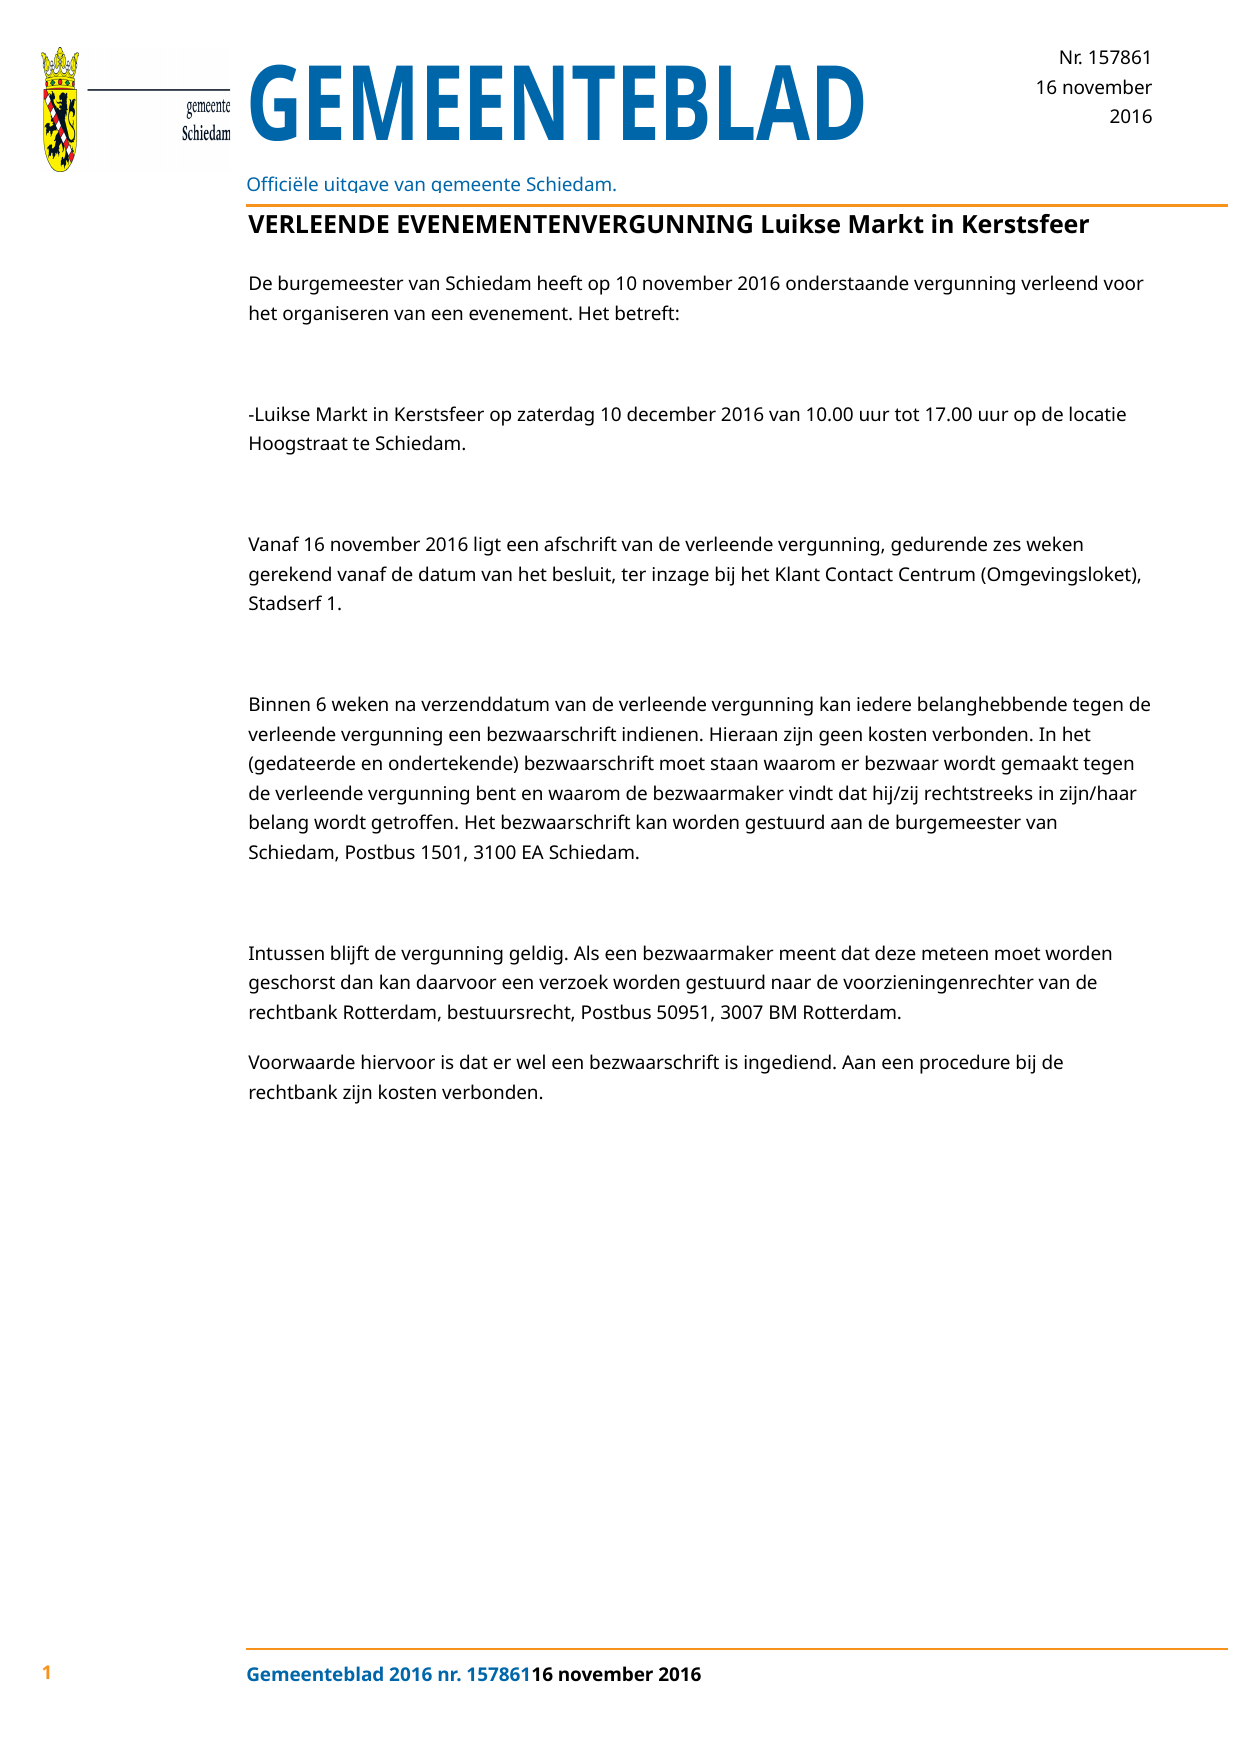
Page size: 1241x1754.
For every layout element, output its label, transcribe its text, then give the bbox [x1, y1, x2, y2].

text Voorwaarde hiervoor is dat er wel een bezwaarschrift is ingediend. Aan een procedure bij de rechtbank zijn kosten verbonden. [248, 1049, 1152, 1105]
text De burgemeester van Schiedam heeft op 10 november 2016 onderstaande vergunning verleend voor het organiseren van een evenement. Het betreft: [248, 270, 1152, 326]
text -Luikse Markt in Kerstsfeer op zaterdag 10 december 2016 van 10.00 uur tot 17.00 uur op de locatie Hoogstraat te Schiedam. [248, 401, 1152, 456]
text VERLEENDE EVENEMENTENVERGUNNING Luikse Markt in Kerstsfeer [248, 207, 1152, 241]
picture [41, 47, 231, 172]
text Intussen blijft de vergunning geldig. Als een bezwaarmaker meent dat deze meteen moet worden geschorst dan kan daarvoor een verzoek worden gestuurd naar de voorzieningenrechter van de rechtbank Rotterdam, bestuursrecht, Postbus 50951, 3007 BM Rotterdam. [248, 940, 1152, 1025]
text Vanaf 16 november 2016 ligt een afschrift van de verleende vergunning, gedurende zes weken gerekend vanaf de datum van het besluit, ter inzage bij het Klant Contact Centrum (Omgevingsloket), Stadserf 1. [248, 531, 1152, 616]
text Binnen 6 weken na verzenddatum van de verleende vergunning kan iedere belanghebbende tegen de verleende vergunning een bezwaarschrift indienen. Hieraan zijn geen kosten verbonden. In het (gedateerde en ondertekende) bezwaarschrift moet staan waarom er bezwaar wordt gemaakt tegen de verleende vergunning bent en waarom de bezwaarmaker vindt dat hij/zij rechtstreeks in zijn/haar belang wordt getroffen. Het bezwaarschrift kan worden gestuurd aan de burgemeester van Schiedam, Postbus 1501, 3100 EA Schiedam. [248, 691, 1152, 865]
